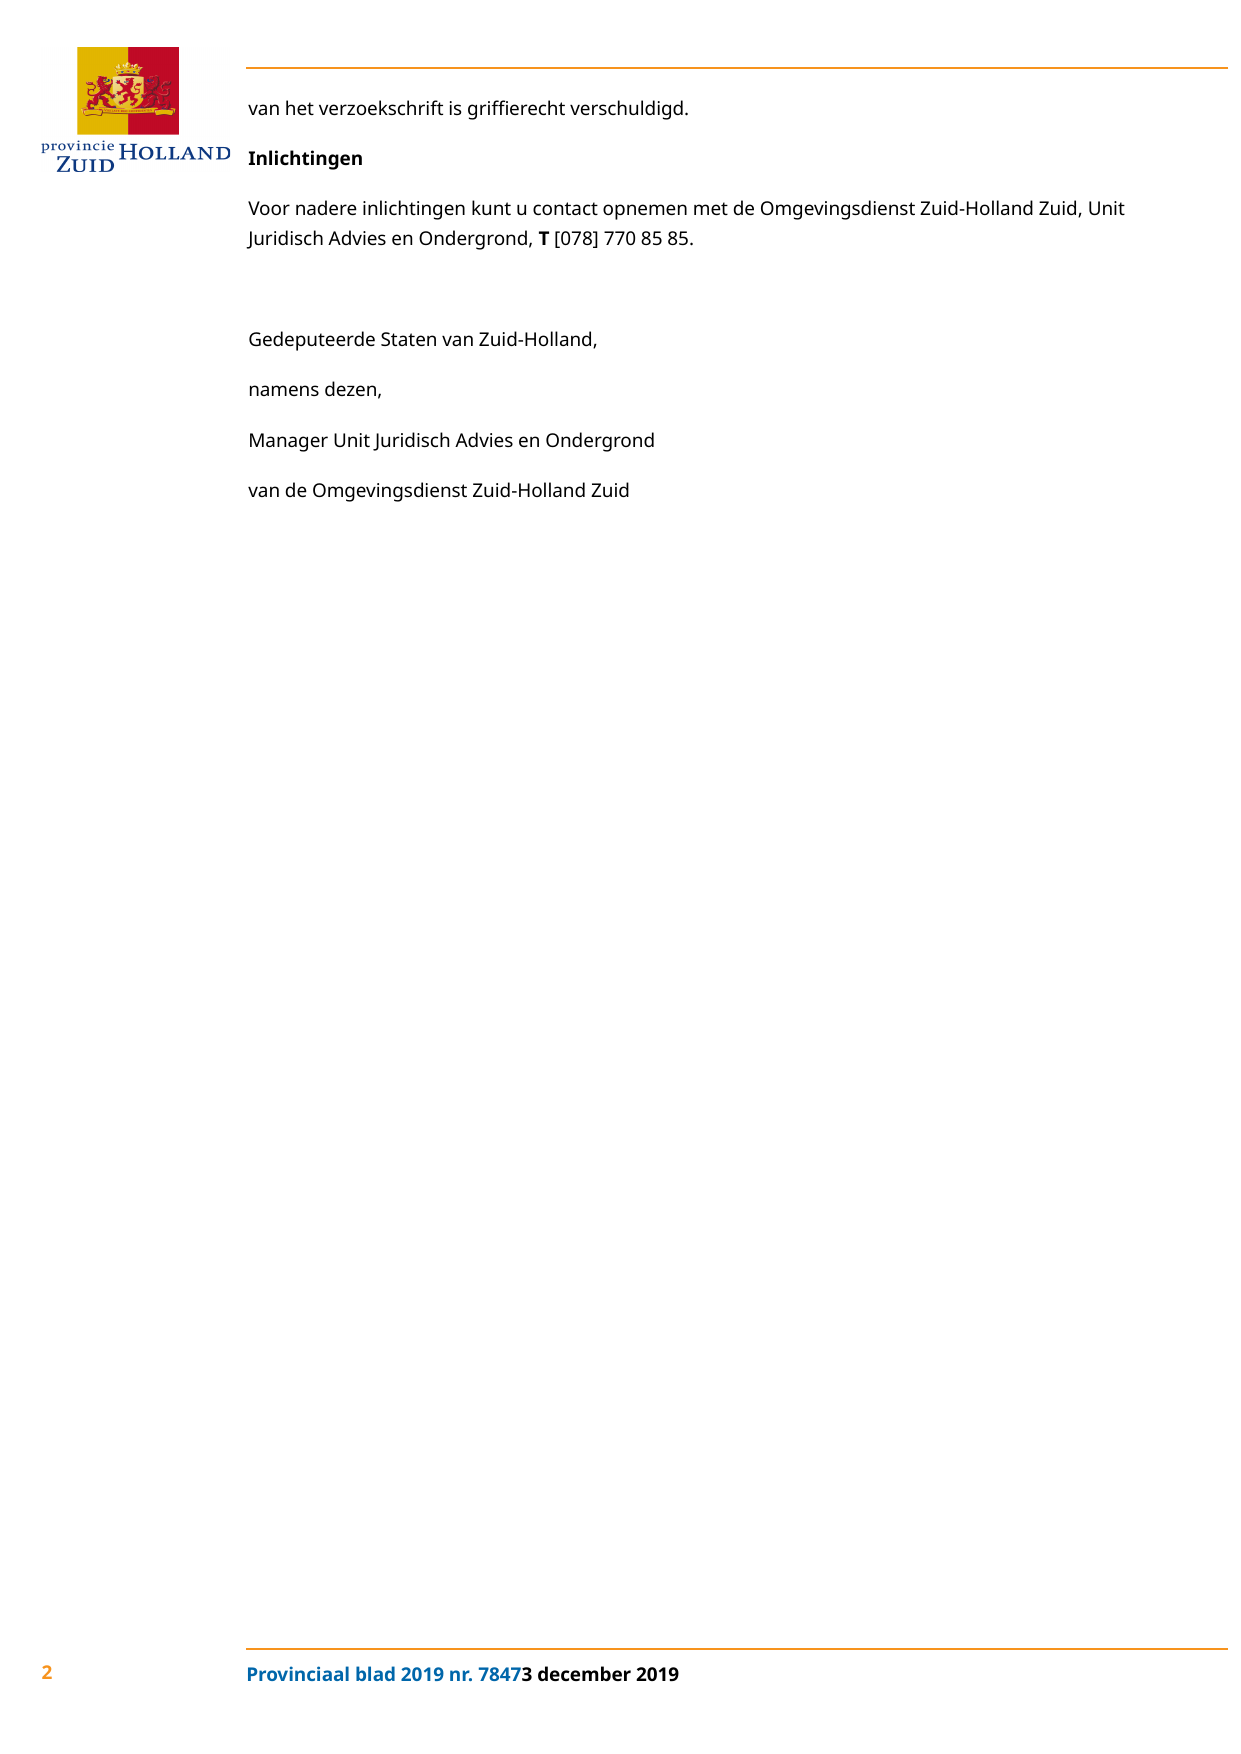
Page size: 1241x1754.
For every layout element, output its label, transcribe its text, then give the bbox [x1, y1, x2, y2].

text van de Omgevingsdienst Zuid-Holland Zuid [248, 477, 1152, 503]
text Inlichtingen [248, 145, 1152, 171]
text Gedeputeerde Staten van Zuid-Holland, [248, 326, 1152, 352]
text van het verzoekschrift is griffierecht verschuldigd. [248, 95, 1152, 121]
text Manager Unit Juridisch Advies en Ondergrond [248, 427, 1152, 453]
text namens dezen, [248, 376, 1152, 402]
picture [41, 47, 231, 172]
text Voor nadere inlichtingen kunt u contact opnemen met de Omgevingsdienst Zuid-Holland Zuid, Unit Juridisch Advies en Ondergrond, T [078] 770 85 85. [248, 196, 1152, 251]
